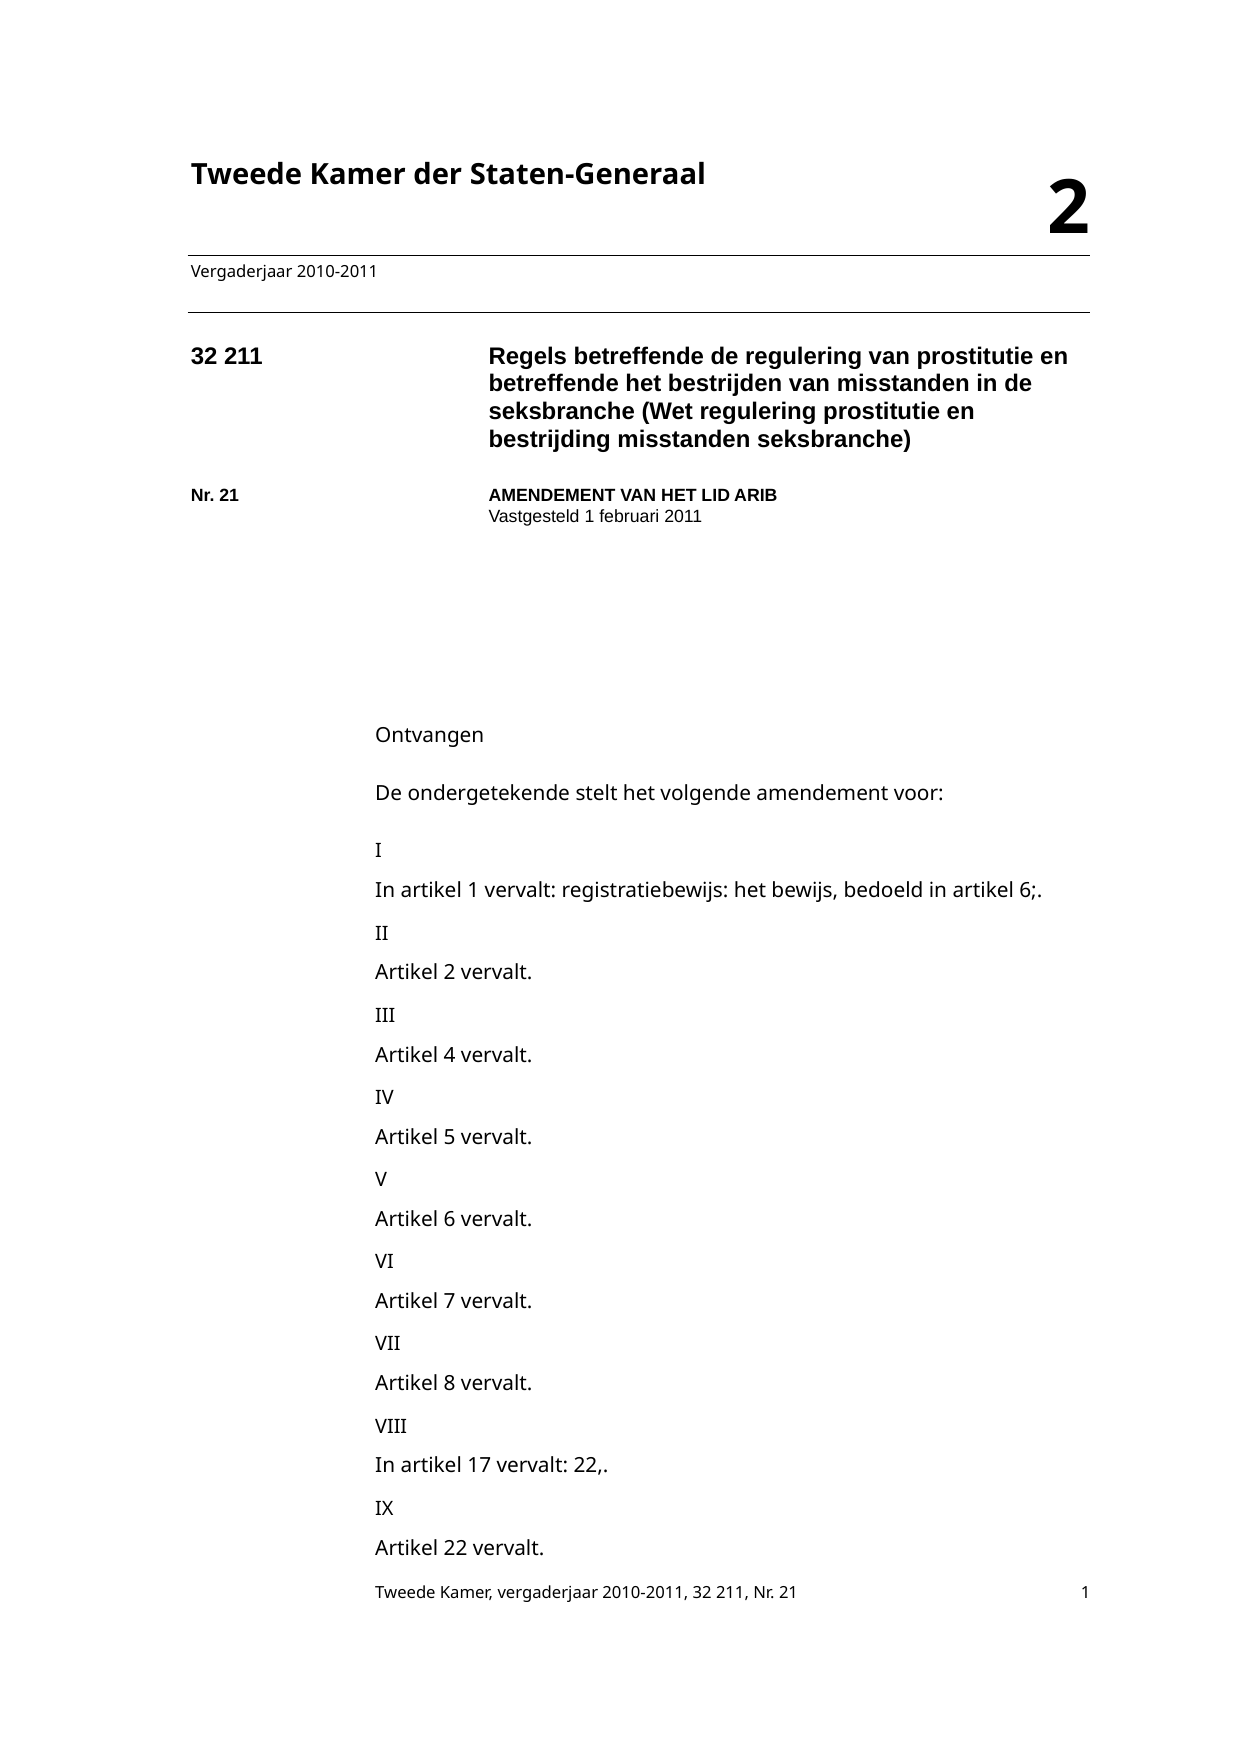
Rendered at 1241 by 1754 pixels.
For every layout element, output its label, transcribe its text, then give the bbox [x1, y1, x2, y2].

table_cell AMENDEMENT VAN HET LID ARIB Vastgesteld 1 februari 2011 [485, 482, 1090, 601]
table_header Tweede Kamer der Staten-Generaal [188, 150, 909, 255]
table_cell Vergaderjaar 2010-2011 [188, 256, 485, 312]
text Artikel 4 vervalt. [375, 1040, 1090, 1068]
text V [375, 1165, 1090, 1192]
text I [375, 837, 1090, 863]
text In artikel 1 vervalt: registratiebewijs: het bewijs, bedoeld in artikel 6;. [375, 875, 1090, 904]
table_cell [485, 313, 1090, 339]
text II [375, 919, 1090, 946]
text III [375, 1001, 1090, 1028]
text In artikel 17 vervalt: 22,. [375, 1451, 1090, 1479]
text Artikel 7 vervalt. [375, 1286, 1090, 1315]
text De ondergetekende stelt het volgende amendement voor: [375, 778, 1090, 807]
table_cell 32 211 [188, 339, 485, 482]
text Artikel 8 vervalt. [375, 1368, 1090, 1397]
table_header 2 [910, 150, 1090, 255]
table_cell Regels betreffende de regulering van prostitutie en betreffende het bestrijden van misstanden in de seksbranche (Wet regulering prostitutie en bestrijding misstanden seksbranche) [485, 339, 1090, 482]
text IV [375, 1083, 1090, 1110]
table_cell Nr. 21 [188, 482, 485, 601]
text VII [375, 1330, 1090, 1357]
text Artikel 22 vervalt. [375, 1533, 1090, 1561]
table_cell [485, 256, 1090, 312]
text Artikel 2 vervalt. [375, 957, 1090, 986]
text IX [375, 1494, 1090, 1521]
text Artikel 5 vervalt. [375, 1122, 1090, 1150]
text Ontvangen [375, 720, 1090, 748]
text Artikel 6 vervalt. [375, 1204, 1090, 1232]
table_cell [188, 313, 485, 339]
text VIII [375, 1412, 1090, 1439]
text VI [375, 1247, 1090, 1274]
